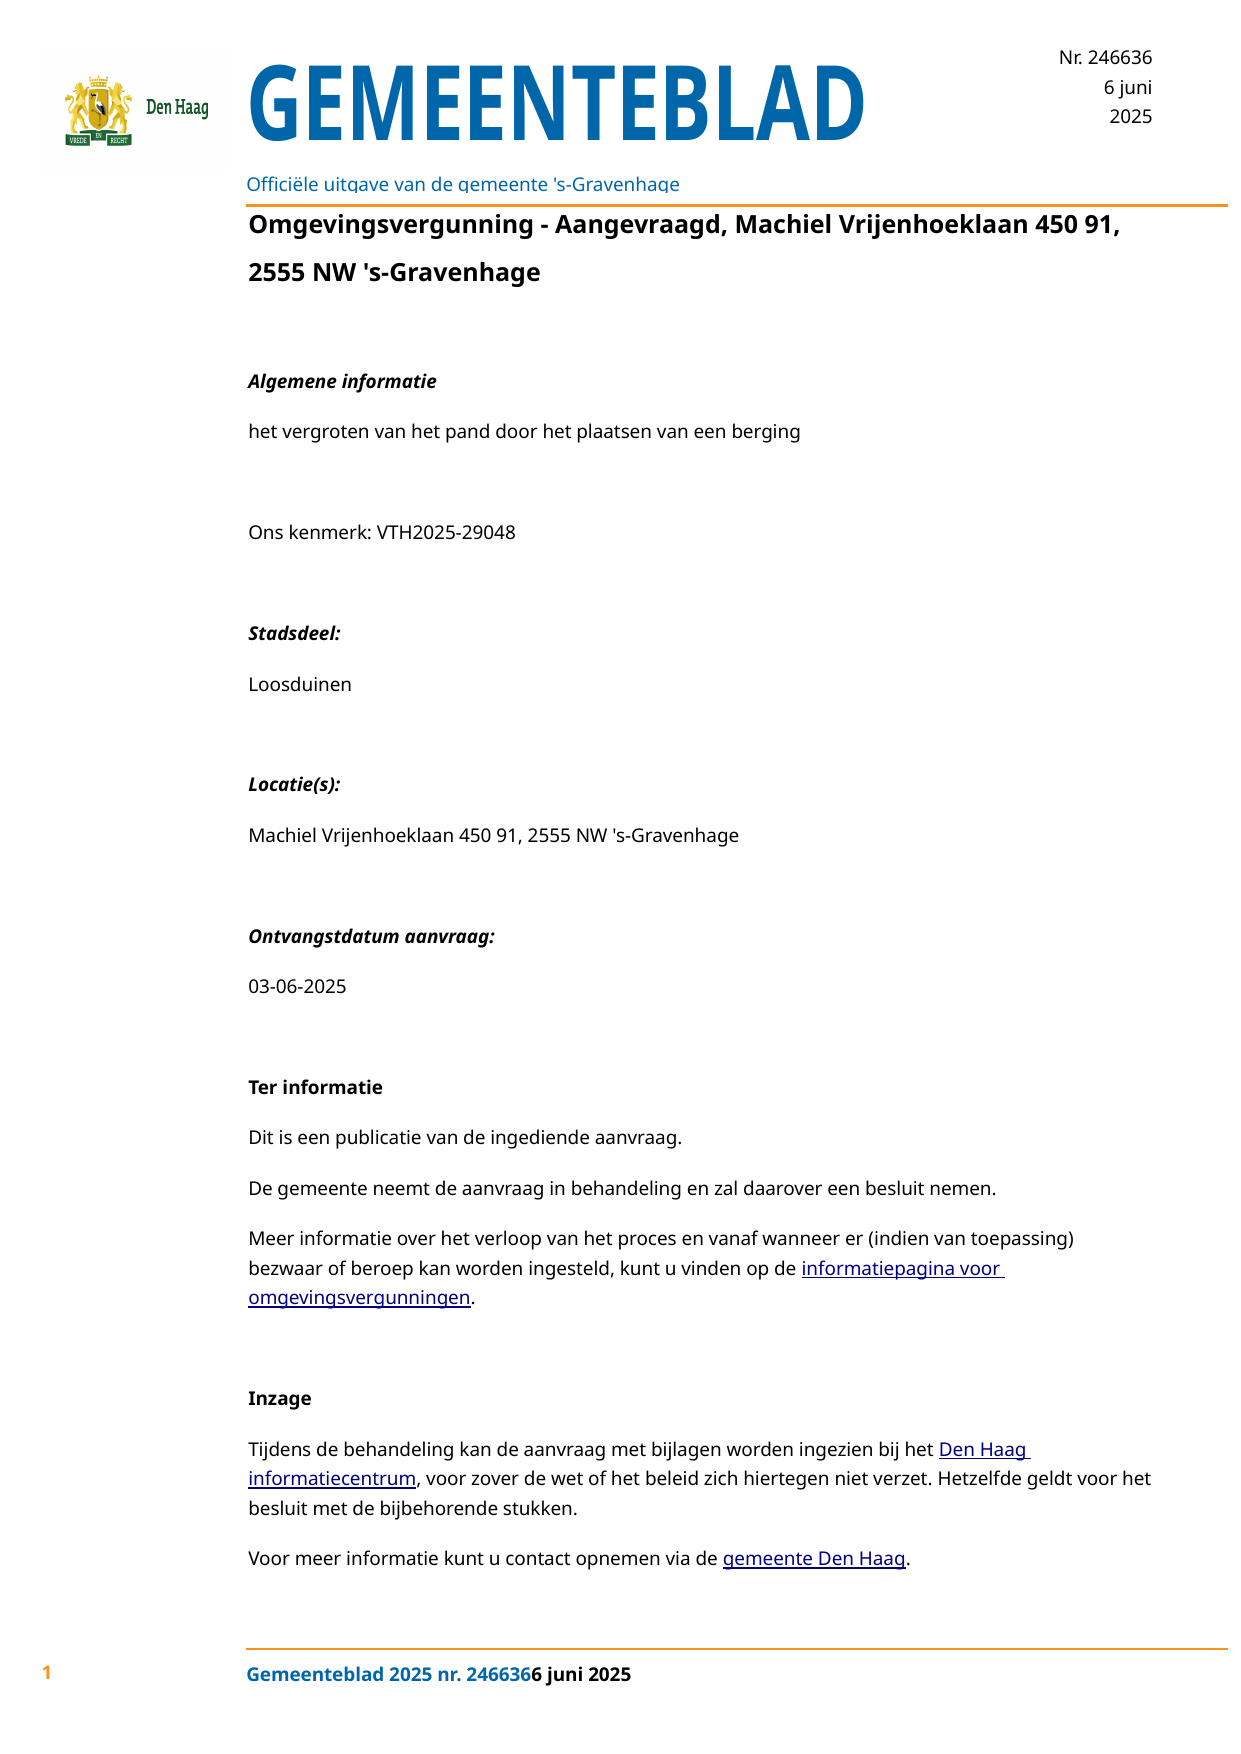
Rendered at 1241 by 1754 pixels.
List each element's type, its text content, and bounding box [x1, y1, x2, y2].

text Loosduinen [248, 671, 1152, 697]
text het vergroten van het pand door het plaatsen van een berging [248, 419, 1152, 444]
text 03-06-2025 [248, 973, 1152, 999]
text De gemeente neemt de aanvraag in behandeling en zal daarover een besluit nemen. [248, 1175, 1152, 1201]
text Stadsdeel: [248, 620, 1152, 646]
text Locatie(s): [248, 772, 1152, 797]
text Omgevingsvergunning - Aangevraagd, Machiel Vrijenhoeklaan 450 91, 2555 NW 's-Gravenhage [248, 207, 1152, 288]
text Algemene informatie [248, 368, 1152, 394]
text Meer informatie over het verloop van het proces en vanaf wanneer er (indien van toepassing) bezwaar of beroep kan worden ingesteld, kunt u vinden op de informatiepagina voor omgevingsvergunningen. [248, 1225, 1152, 1310]
text Dit is een publicatie van de ingediende aanvraag. [248, 1124, 1152, 1150]
text Voor meer informatie kunt u contact opnemen via de gemeente Den Haag. [248, 1545, 1152, 1571]
picture [41, 47, 231, 172]
text Tijdens de behandeling kan de aanvraag met bijlagen worden ingezien bij het Den Haag informatiecentrum, voor zover de wet of het beleid zich hiertegen niet verzet. Hetzelfde geldt voor het besluit met de bijbehorende stukken. [248, 1436, 1152, 1521]
text Ter informatie [248, 1074, 1152, 1100]
text Inzage [248, 1385, 1152, 1411]
text Ons kenmerk: VTH2025-29048 [248, 519, 1152, 545]
text Ontvangstdatum aanvraag: [248, 923, 1152, 949]
text Machiel Vrijenhoeklaan 450 91, 2555 NW 's-Gravenhage [248, 822, 1152, 848]
